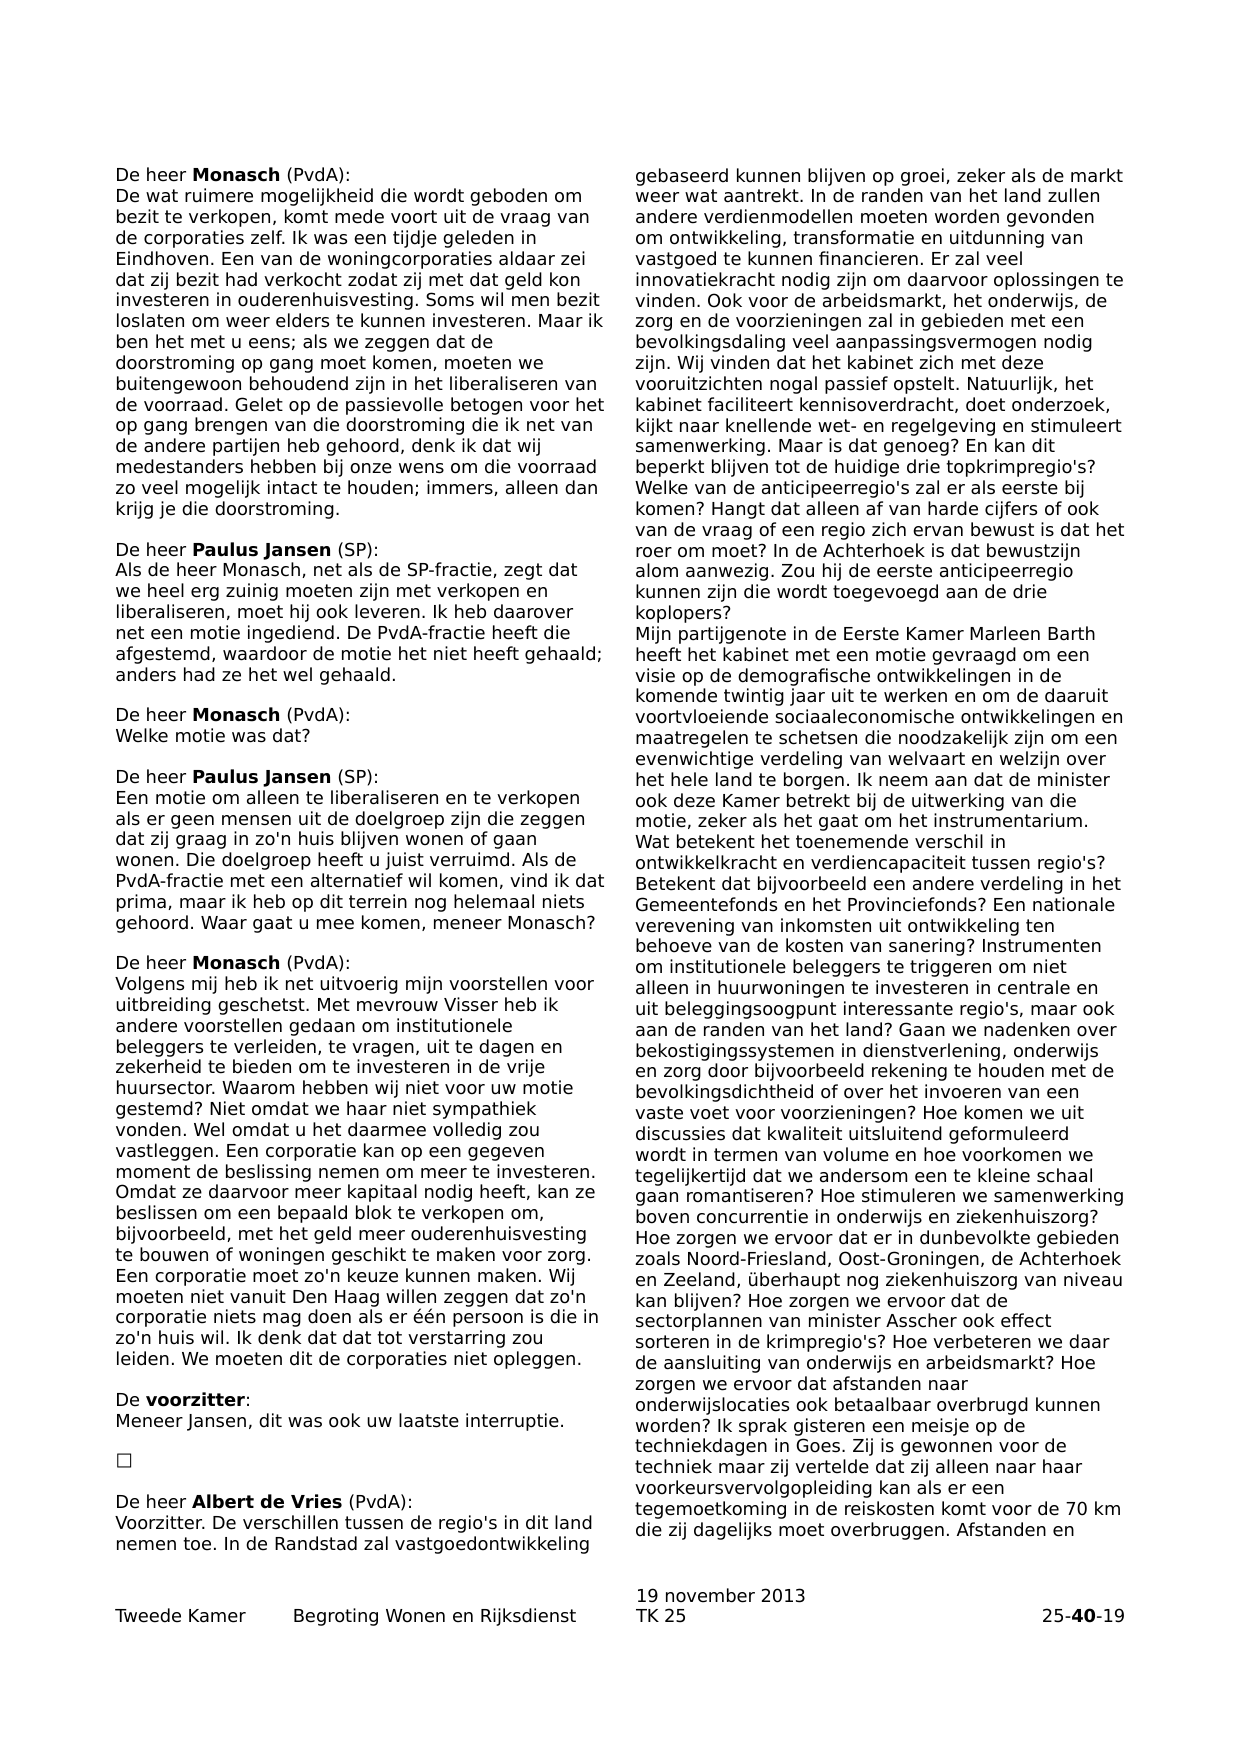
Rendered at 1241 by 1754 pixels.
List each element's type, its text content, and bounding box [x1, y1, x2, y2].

text ⬜ [115, 1451, 605, 1472]
text gebaseerd kunnen blijven op groei, zeker als de markt weer wat aantrekt. In de randen van het land zullen andere verdienmodellen moeten worden gevonden om ontwikkeling, transformatie en uitdunning van vastgoed te kunnen financieren. Er zal veel innovatiekracht nodig zijn om daarvoor oplossingen te vinden. Ook voor de arbeidsmarkt, het onderwijs, de zorg en de voorzieningen zal in gebieden met een bevolkingsdaling veel aanpassingsvermogen nodig zijn. Wij vinden dat het kabinet zich met deze vooruitzichten nogal passief opstelt. Natuurlijk, het kabinet faciliteert kennisoverdracht, doet onderzoek, kijkt naar knellende wet- en regelgeving en stimuleert samenwerking. Maar is dat genoeg? En kan dit beperkt blijven tot de huidige drie topkrimpregio's? Welke van de anticipeerregio's zal er als eerste bij komen? Hangt dat alleen af van harde cijfers of ook van de vraag of een regio zich ervan bewust is dat het roer om moet? In de Achterhoek is dat bewustzijn alom aanwezig. Zou hij de eerste anticipeerregio kunnen zijn die wordt toegevoegd aan de drie koplopers? [635, 165, 1125, 624]
text De heer Paulus Jansen (SP): [115, 767, 605, 787]
text Welke motie was dat? [115, 726, 605, 747]
text De wat ruimere mogelijkheid die wordt geboden om bezit te verkopen, komt mede voort uit de vraag van de corporaties zelf. Ik was een tijdje geleden in Eindhoven. Een van de woningcorporaties aldaar zei dat zij bezit had verkocht zodat zij met dat geld kon investeren in ouderenhuisvesting. Soms wil men bezit loslaten om weer elders te kunnen investeren. Maar ik ben het met u eens; als we zeggen dat de doorstroming op gang moet komen, moeten we buitengewoon behoudend zijn in het liberaliseren van de voorraad. Gelet op de passievolle betogen voor het op gang brengen van die doorstroming die ik net van de andere partijen heb gehoord, denk ik dat wij medestanders hebben bij onze wens om die voorraad zo veel mogelijk intact te houden; immers, alleen dan krijg je die doorstroming. [115, 186, 605, 519]
text Mijn partijgenote in de Eerste Kamer Marleen Barth heeft het kabinet met een motie gevraagd om een visie op de demografische ontwikkelingen in de komende twintig jaar uit te werken en om de daaruit voortvloeiende sociaaleconomische ontwikkelingen en maatregelen te schetsen die noodzakelijk zijn om een evenwichtige verdeling van welvaart en welzijn over het hele land te borgen. Ik neem aan dat de minister ook deze Kamer betrekt bij de uitwerking van die motie, zeker als het gaat om het instrumentarium. Wat betekent het toenemende verschil in ontwikkelkracht en verdiencapaciteit tussen regio's? Betekent dat bijvoorbeeld een andere verdeling in het Gemeentefonds en het Provinciefonds? Een nationale verevening van inkomsten uit ontwikkeling ten behoeve van de kosten van sanering? Instrumenten om institutionele beleggers te triggeren om niet alleen in huurwoningen te investeren in centrale en uit beleggingsoogpunt interessante regio's, maar ook aan de randen van het land? Gaan we nadenken over bekostigingssystemen in dienstverlening, onderwijs en zorg door bijvoorbeeld rekening te houden met de bevolkingsdichtheid of over het invoeren van een vaste voet voor voorzieningen? Hoe komen we uit discussies dat kwaliteit uitsluitend geformuleerd wordt in termen van volume en hoe voorkomen we tegelijkertijd dat we andersom een te kleine schaal gaan romantiseren? Hoe stimuleren we samenwerking boven concurrentie in onderwijs en ziekenhuiszorg? Hoe zorgen we ervoor dat er in dunbevolkte gebieden zoals Noord-Friesland, Oost-Groningen, de Achterhoek en Zeeland, überhaupt nog ziekenhuiszorg van niveau kan blijven? Hoe zorgen we ervoor dat de sectorplannen van minister Asscher ook effect sorteren in de krimpregio's? Hoe verbeteren we daar de aansluiting van onderwijs en arbeidsmarkt? Hoe zorgen we ervoor dat afstanden naar onderwijslocaties ook betaalbaar overbrugd kunnen worden? Ik sprak gisteren een meisje op de techniekdagen in Goes. Zij is gewonnen voor de techniek maar zij vertelde dat zij alleen naar haar voorkeursvervolgopleiding kan als er een tegemoetkoming in de reiskosten komt voor de 70 km die zij dagelijks moet overbruggen. Afstanden en [635, 624, 1125, 1540]
text De heer Monasch (PvdA): [115, 953, 605, 974]
text De heer Monasch (PvdA): [115, 165, 605, 186]
text Volgens mij heb ik net uitvoerig mijn voorstellen voor uitbreiding geschetst. Met mevrouw Visser heb ik andere voorstellen gedaan om institutionele beleggers te verleiden, te vragen, uit te dagen en zekerheid te bieden om te investeren in de vrije huursector. Waarom hebben wij niet voor uw motie gestemd? Niet omdat we haar niet sympathiek vonden. Wel omdat u het daarmee volledig zou vastleggen. Een corporatie kan op een gegeven moment de beslissing nemen om meer te investeren. Omdat ze daarvoor meer kapitaal nodig heeft, kan ze beslissen om een bepaald blok te verkopen om, bijvoorbeeld, met het geld meer ouderenhuisvesting te bouwen of woningen geschikt te maken voor zorg. Een corporatie moet zo'n keuze kunnen maken. Wij moeten niet vanuit Den Haag willen zeggen dat zo'n corporatie niets mag doen als er één persoon is die in zo'n huis wil. Ik denk dat dat tot verstarring zou leiden. We moeten dit de corporaties niet opleggen. [115, 974, 605, 1370]
text De heer Paulus Jansen (SP): [115, 539, 605, 560]
text Een motie om alleen te liberaliseren en te verkopen als er geen mensen uit de doelgroep zijn die zeggen dat zij graag in zo'n huis blijven wonen of gaan wonen. Die doelgroep heeft u juist verruimd. Als de PvdA-fractie met een alternatief wil komen, vind ik dat prima, maar ik heb op dit terrein nog helemaal niets gehoord. Waar gaat u mee komen, meneer Monasch? [115, 787, 605, 933]
text Voorzitter. De verschillen tussen de regio's in dit land nemen toe. In de Randstad zal vastgoedontwikkeling [115, 1513, 605, 1554]
text Meneer Jansen, dit was ook uw laatste interruptie. [115, 1411, 605, 1431]
text De voorzitter: [115, 1390, 605, 1411]
text De heer Albert de Vries (PvdA): [115, 1492, 605, 1513]
text Als de heer Monasch, net als de SP-fractie, zegt dat we heel erg zuinig moeten zijn met verkopen en liberaliseren, moet hij ook leveren. Ik heb daarover net een motie ingediend. De PvdA-fractie heeft die afgestemd, waardoor de motie het niet heeft gehaald; anders had ze het wel gehaald. [115, 560, 605, 685]
text De heer Monasch (PvdA): [115, 705, 605, 726]
